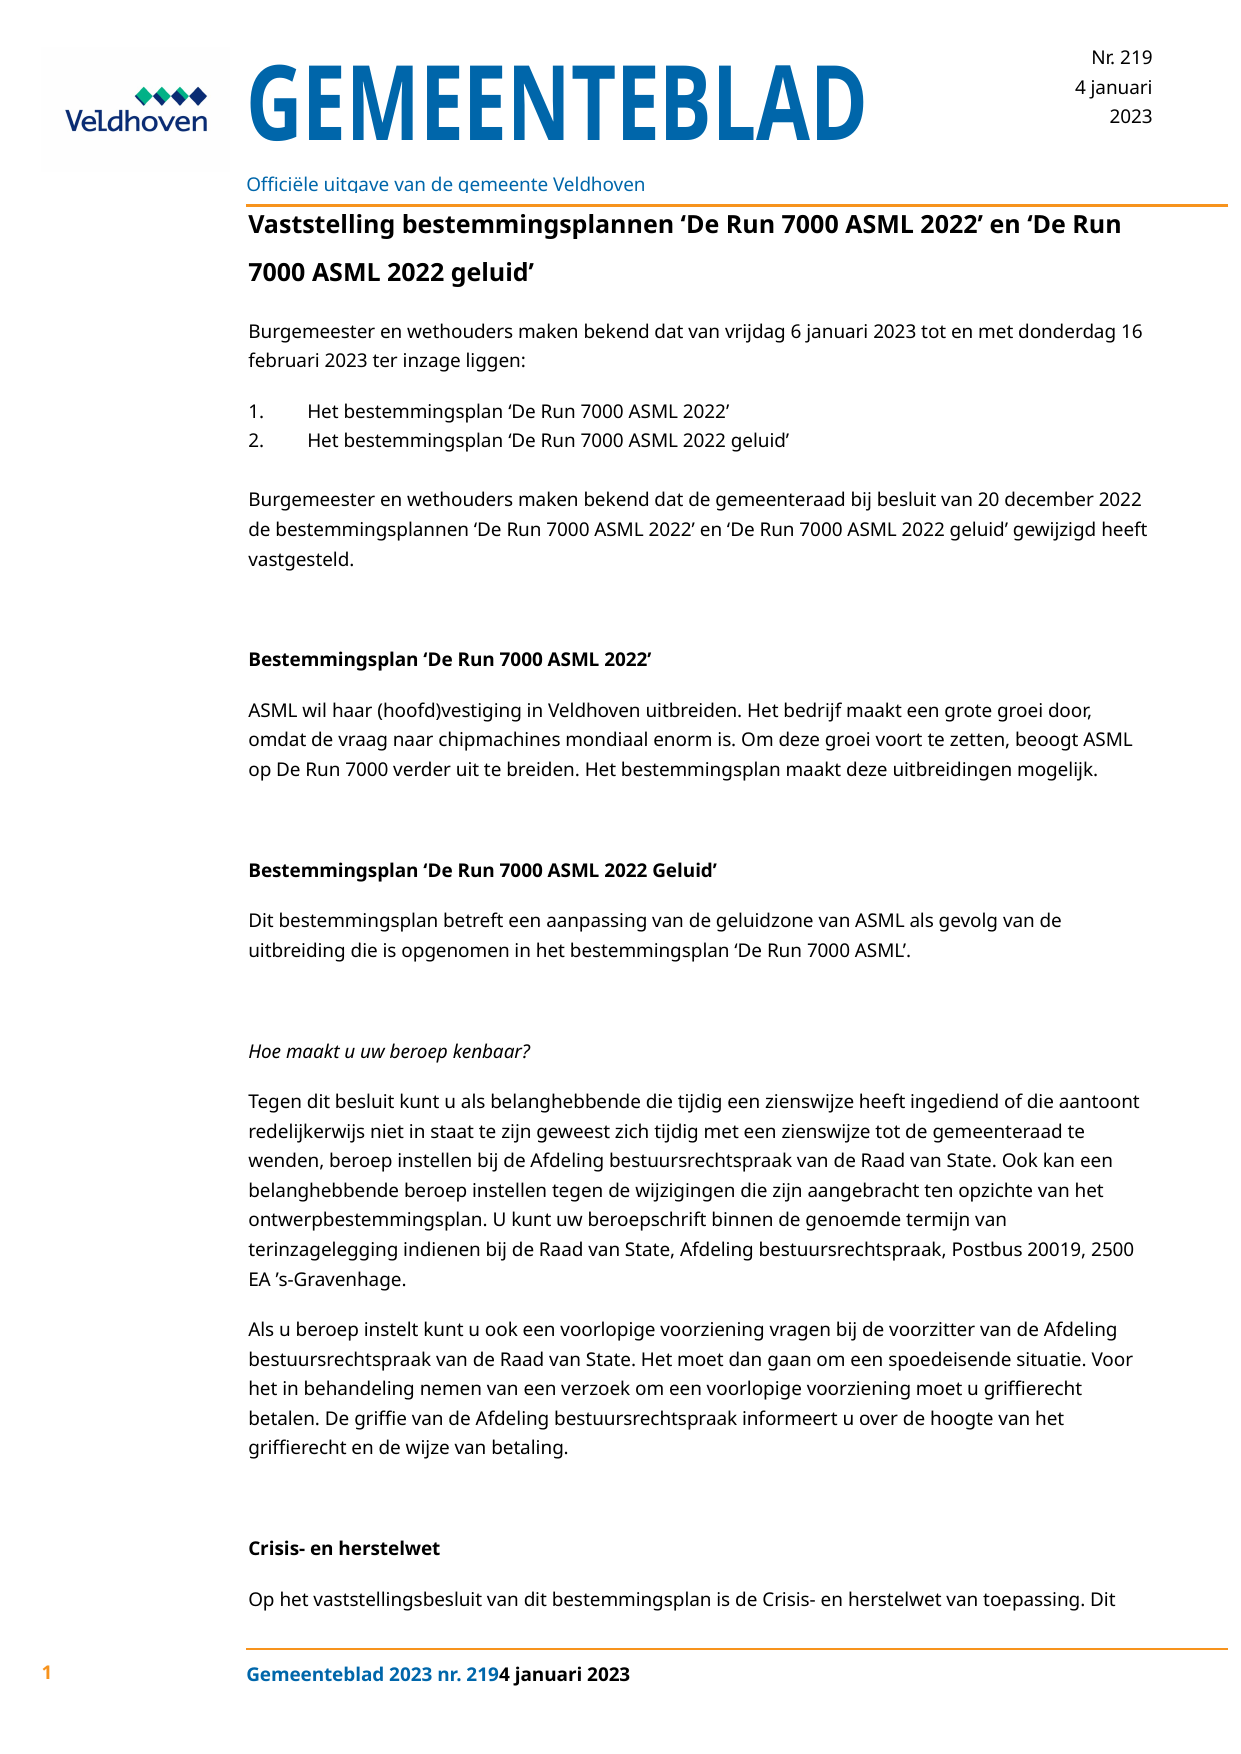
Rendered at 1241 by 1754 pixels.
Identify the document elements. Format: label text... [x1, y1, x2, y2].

picture [41, 47, 231, 172]
list Het bestemmingsplan ‘De Run 7000 ASML 2022 geluid’ [248, 427, 1152, 453]
text Vaststelling bestemmingsplannen ‘De Run 7000 ASML 2022’ en ‘De Run 7000 ASML 2022 geluid’ [248, 207, 1152, 288]
list Het bestemmingsplan ‘De Run 7000 ASML 2022’ [248, 398, 1152, 424]
text Bestemmingsplan ‘De Run 7000 ASML 2022’ [248, 647, 1152, 672]
text Op het vaststellingsbesluit van dit bestemmingsplan is de Crisis- en herstelwet van toepassing. Dit [248, 1586, 1152, 1612]
text Crisis- en herstelwet [248, 1535, 1152, 1561]
text ASML wil haar (hoofd)vestiging in Veldhoven uitbreiden. Het bedrijf maakt een grote groei door, omdat de vraag naar chipmachines mondiaal enorm is. Om deze groei voort te zetten, beoogt ASML op De Run 7000 verder uit te breiden. Het bestemmingsplan maakt deze uitbreidingen mogelijk. [248, 697, 1152, 782]
text Tegen dit besluit kunt u als belanghebbende die tijdig een zienswijze heeft ingediend of die aantoont redelijkerwijs niet in staat te zijn geweest zich tijdig met een zienswijze tot de gemeenteraad te wenden, beroep instellen bij de Afdeling bestuursrechtspraak van de Raad van State. Ook kan een belanghebbende beroep instellen tegen de wijzigingen die zijn aangebracht ten opzichte van het ontwerpbestemmingsplan. U kunt uw beroepschrift binnen de genoemde termijn van terinzagelegging indienen bij de Raad van State, Afdeling bestuursrechtspraak, Postbus 20019, 2500 EA ’s-Gravenhage. [248, 1088, 1152, 1292]
text Burgemeester en wethouders maken bekend dat de gemeenteraad bij besluit van 20 december 2022 de bestemmingsplannen ‘De Run 7000 ASML 2022’ en ‘De Run 7000 ASML 2022 geluid’ gewijzigd heeft vastgesteld. [248, 487, 1152, 572]
text Dit bestemmingsplan betreft een aanpassing van de geluidzone van ASML als gevolg van de uitbreiding die is opgenomen in het bestemmingsplan ‘De Run 7000 ASML’. [248, 907, 1152, 963]
text Bestemmingsplan ‘De Run 7000 ASML 2022 Geluid’ [248, 857, 1152, 883]
text Als u beroep instelt kunt u ook een voorlopige voorziening vragen bij de voorzitter van de Afdeling bestuursrechtspraak van de Raad van State. Het moet dan gaan om een spoedeisende situatie. Voor het in behandeling nemen van een verzoek om een voorlopige voorziening moet u griffierecht betalen. De griffie van de Afdeling bestuursrechtspraak informeert u over de hoogte van het griffierecht en de wijze van betaling. [248, 1316, 1152, 1460]
text Hoe maakt u uw beroep kenbaar? [248, 1038, 1152, 1064]
text Burgemeester en wethouders maken bekend dat van vrijdag 6 januari 2023 tot en met donderdag 16 februari 2023 ter inzage liggen: [248, 318, 1152, 373]
